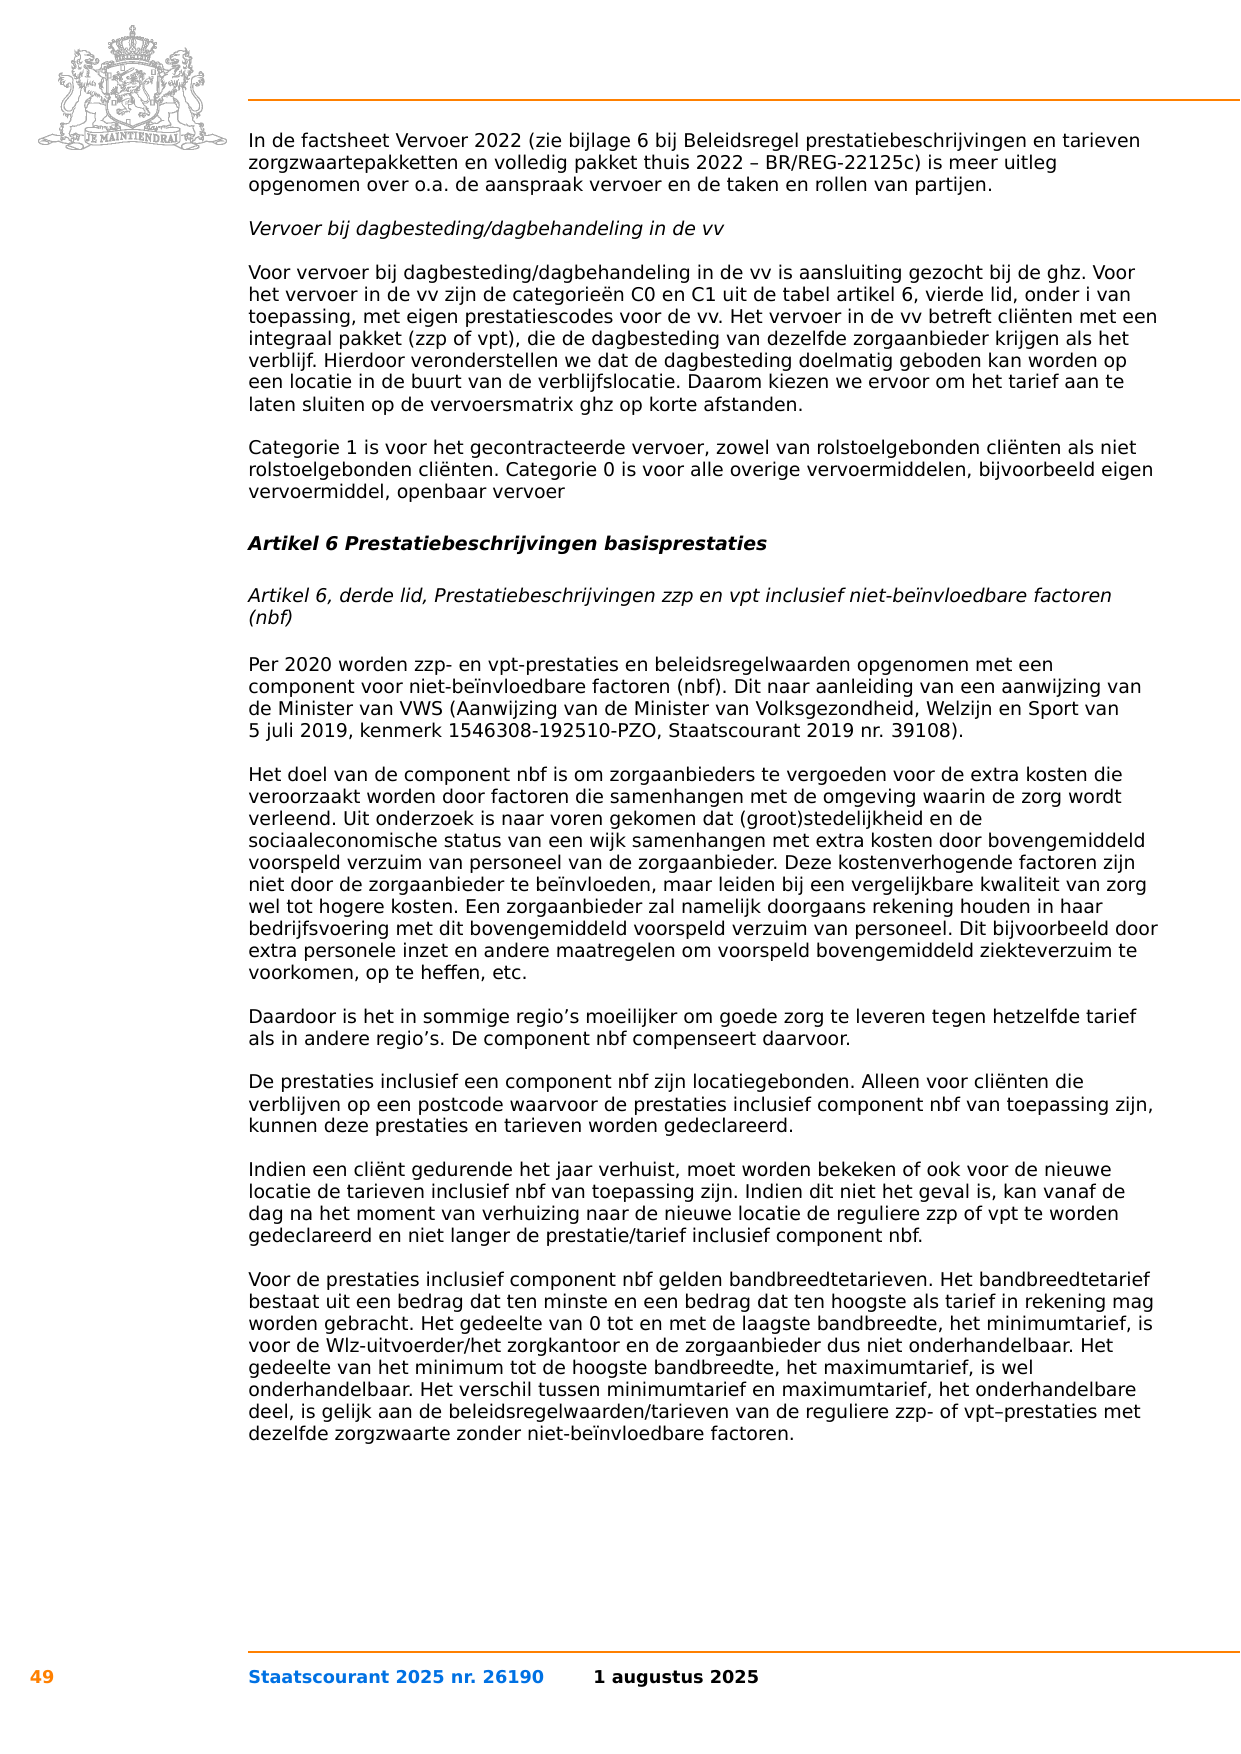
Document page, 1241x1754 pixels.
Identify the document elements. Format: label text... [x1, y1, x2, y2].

text In de factsheet Vervoer 2022 (zie bijlage 6 bij Beleidsregel prestatiebeschrijvingen en tarieven zorgzwaartepakketten en volledig pakket thuis 2022 – BR/REG-22125c) is meer uitleg opgenomen over o.a. de aanspraak vervoer en de taken en rollen van partijen. [248, 130, 1163, 196]
text Categorie 1 is voor het gecontracteerde vervoer, zowel van rolstoelgebonden cliënten als niet rolstoelgebonden cliënten. Categorie 0 is voor alle overige vervoermiddelen, bijvoorbeeld eigen vervoermiddel, openbaar vervoer [248, 437, 1163, 503]
text Daardoor is het in sommige regio’s moeilijker om goede zorg te leveren tegen hetzelfde tarief als in andere regio’s. De component nbf compenseert daarvoor. [248, 1006, 1163, 1049]
picture [38, 25, 227, 150]
text Voor vervoer bij dagbesteding/dagbehandeling in de vv is aansluiting gezocht bij de ghz. Voor het vervoer in de vv zijn de categorieën C0 en C1 uit de tabel artikel 6, vierde lid, onder i van toepassing, met eigen prestatiescodes voor de vv. Het vervoer in de vv betreft cliënten met een integraal pakket (zzp of vpt), die de dagbesteding van dezelfde zorgaanbieder krijgen als het verblijf. Hierdoor veronderstellen we dat de dagbesteding doelmatig geboden kan worden op een locatie in de buurt van de verblijfslocatie. Daarom kiezen we ervoor om het tarief aan te laten sluiten op de vervoersmatrix ghz op korte afstanden. [248, 262, 1163, 415]
text Voor de prestaties inclusief component nbf gelden bandbreedtetarieven. Het bandbreedtetarief bestaat uit een bedrag dat ten minste en een bedrag dat ten hoogste als tarief in rekening mag worden gebracht. Het gedeelte van 0 tot en met de laagste bandbreedte, het minimumtarief, is voor de Wlz-uitvoerder/het zorgkantoor en de zorgaanbieder dus niet onderhandelbaar. Het gedeelte van het minimum tot de hoogste bandbreedte, het maximumtarief, is wel onderhandelbaar. Het verschil tussen minimumtarief en maximumtarief, het onderhandelbare deel, is gelijk aan de beleidsregelwaarden/tarieven van de reguliere zzp- of vpt–prestaties met dezelfde zorgzwaarte zonder niet-beïnvloedbare factoren. [248, 1269, 1163, 1445]
subtitle Artikel 6, derde lid, Prestatiebeschrijvingen zzp en vpt inclusief niet-beïnvloedbare factoren (nbf) [248, 585, 1163, 629]
subtitle Vervoer bij dagbesteding/dagbehandeling in de vv [248, 218, 1163, 240]
text Per 2020 worden zzp- en vpt-prestaties en beleidsregelwaarden opgenomen met een component voor niet-beïnvloedbare factoren (nbf). Dit naar aanleiding van een aanwijzing van de Minister van VWS (Aanwijzing van de Minister van Volksgezondheid, Welzijn en Sport van 5 juli 2019, kenmerk 1546308-192510-PZO, Staatscourant 2019 nr. 39108). [248, 654, 1163, 742]
subtitle Artikel 6 Prestatiebeschrijvingen basisprestaties [248, 533, 1163, 555]
text De prestaties inclusief een component nbf zijn locatiegebonden. Alleen voor cliënten die verblijven op een postcode waarvoor de prestaties inclusief component nbf van toepassing zijn, kunnen deze prestaties en tarieven worden gedeclareerd. [248, 1071, 1163, 1137]
text Indien een cliënt gedurende het jaar verhuist, moet worden bekeken of ook voor de nieuwe locatie de tarieven inclusief nbf van toepassing zijn. Indien dit niet het geval is, kan vanaf de dag na het moment van verhuizing naar de nieuwe locatie de reguliere zzp of vpt te worden gedeclareerd en niet langer de prestatie/tarief inclusief component nbf. [248, 1159, 1163, 1247]
text Het doel van de component nbf is om zorgaanbieders te vergoeden voor de extra kosten die veroorzaakt worden door factoren die samenhangen met de omgeving waarin de zorg wordt verleend. Uit onderzoek is naar voren gekomen dat (groot)stedelijkheid en de sociaaleconomische status van een wijk samenhangen met extra kosten door bovengemiddeld voorspeld verzuim van personeel van de zorgaanbieder. Deze kostenverhogende factoren zijn niet door de zorgaanbieder te beïnvloeden, maar leiden bij een vergelijkbare kwaliteit van zorg wel tot hogere kosten. Een zorgaanbieder zal namelijk doorgaans rekening houden in haar bedrijfsvoering met dit bovengemiddeld voorspeld verzuim van personeel. Dit bijvoorbeeld door extra personele inzet en andere maatregelen om voorspeld bovengemiddeld ziekteverzuim te voorkomen, op te heffen, etc. [248, 764, 1163, 984]
